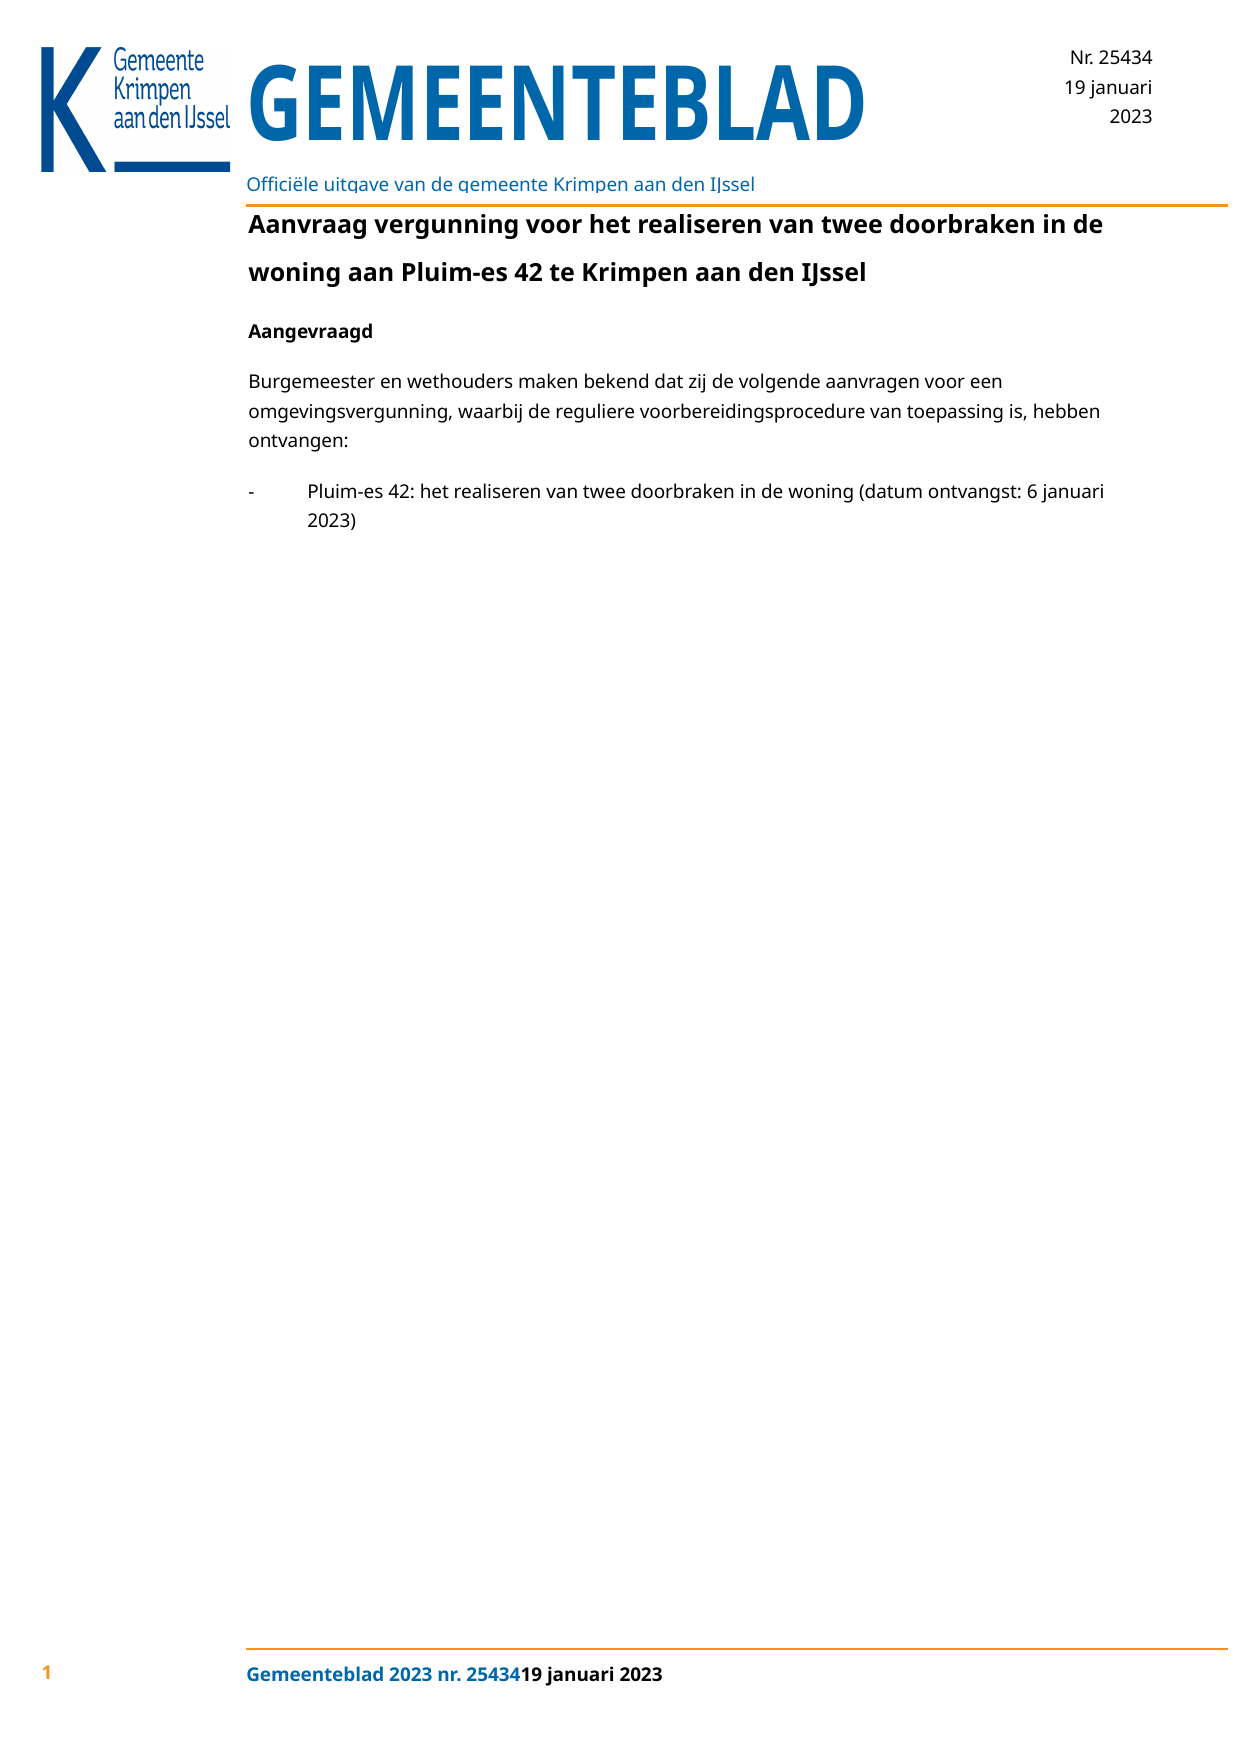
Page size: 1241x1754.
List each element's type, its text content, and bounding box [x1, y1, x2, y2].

text Aangevraagd [248, 318, 1152, 344]
text Burgemeester en wethouders maken bekend dat zij de volgende aanvragen voor een omgevingsvergunning, waarbij de reguliere voorbereidingsprocedure van toepassing is, hebben ontvangen: [248, 368, 1152, 453]
list Pluim-es 42: het realiseren van twee doorbraken in de woning (datum ontvangst: 6 januari 2023) [248, 478, 1152, 533]
text Aanvraag vergunning voor het realiseren van twee doorbraken in de woning aan Pluim-es 42 te Krimpen aan den IJssel [248, 207, 1152, 288]
picture [41, 47, 231, 172]
